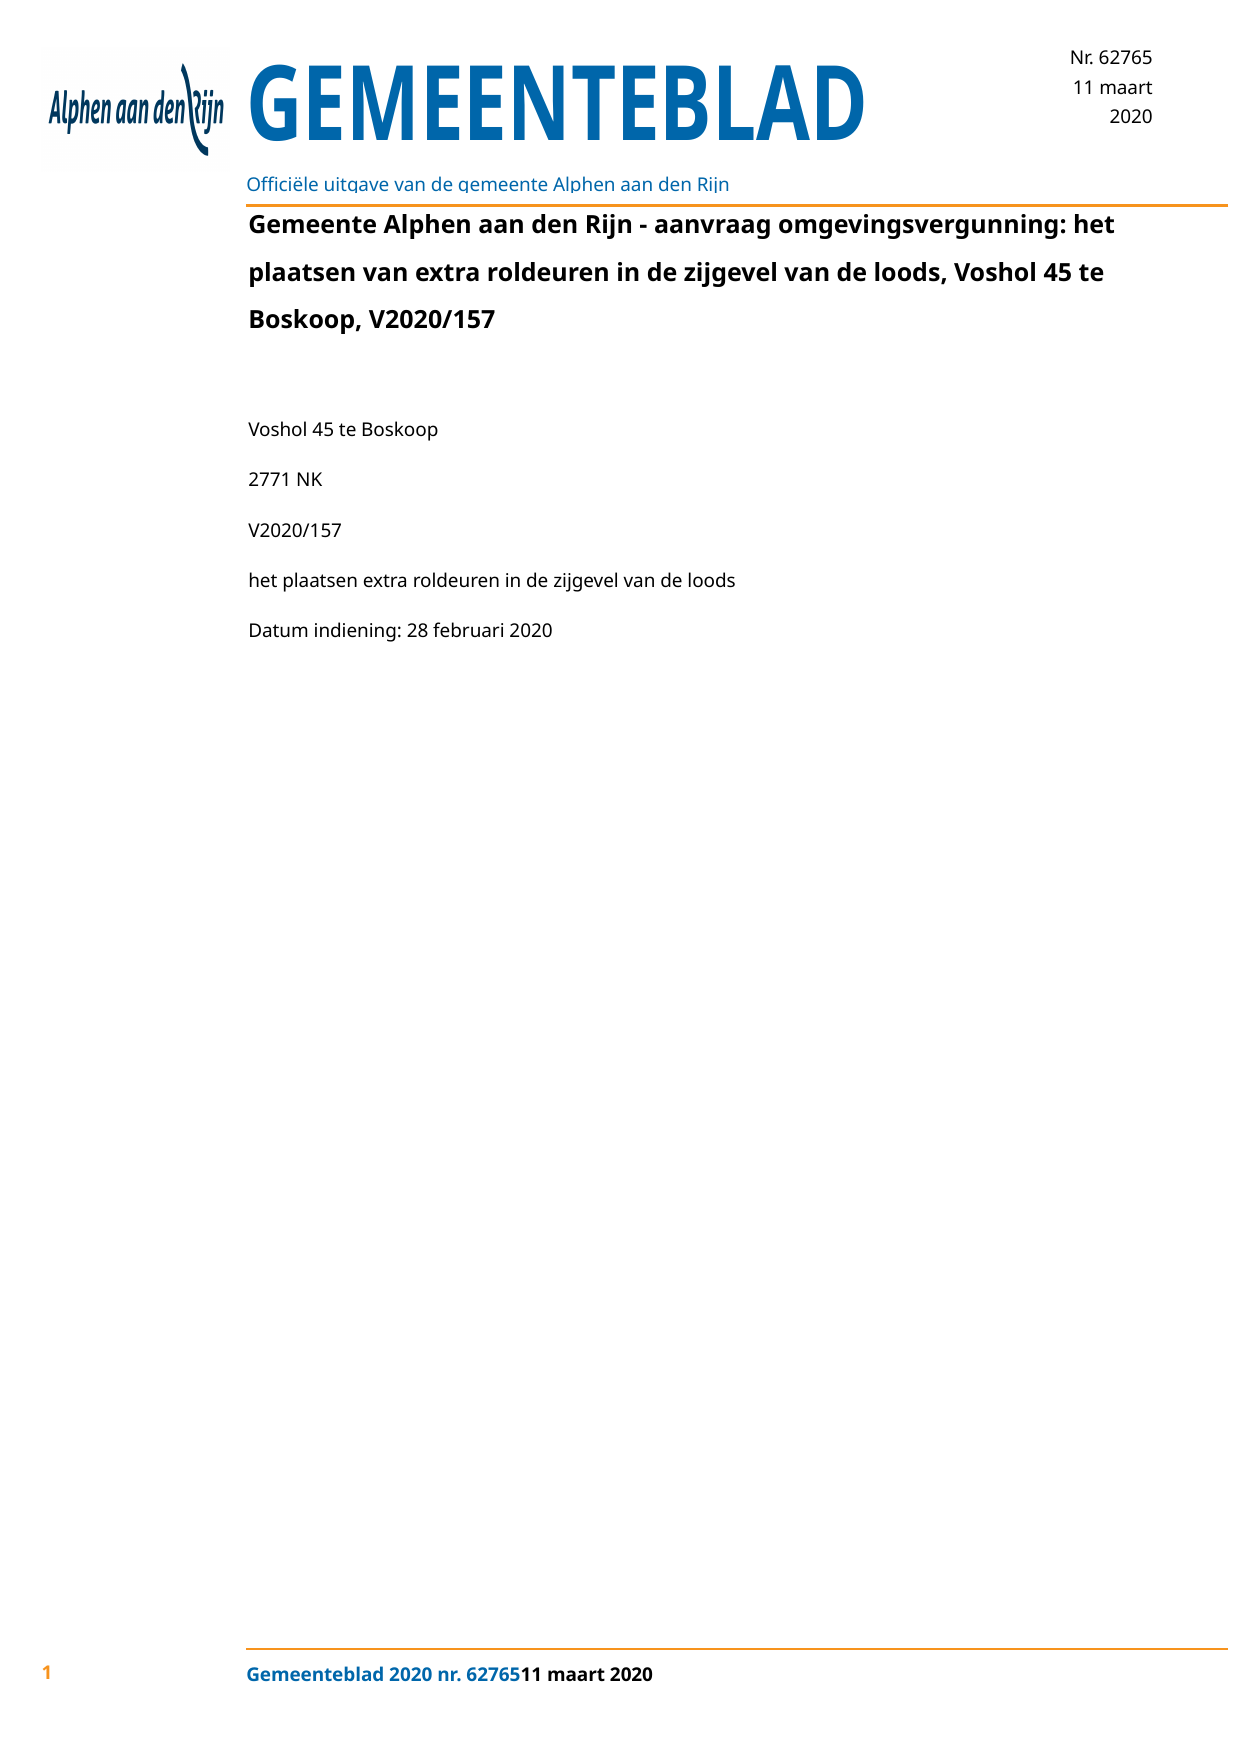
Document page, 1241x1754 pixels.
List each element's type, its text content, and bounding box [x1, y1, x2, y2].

text Voshol 45 te Boskoop [248, 416, 1152, 442]
picture [41, 47, 231, 172]
text het plaatsen extra roldeuren in de zijgevel van de loods [248, 567, 1152, 593]
text Gemeente Alphen aan den Rijn - aanvraag omgevingsvergunning: het plaatsen van extra roldeuren in de zijgevel van de loods, Voshol 45 te Boskoop, V2020/157 [248, 207, 1152, 336]
text 2771 NK [248, 466, 1152, 492]
text V2020/157 [248, 517, 1152, 542]
text Datum indiening: 28 februari 2020 [248, 618, 1152, 643]
